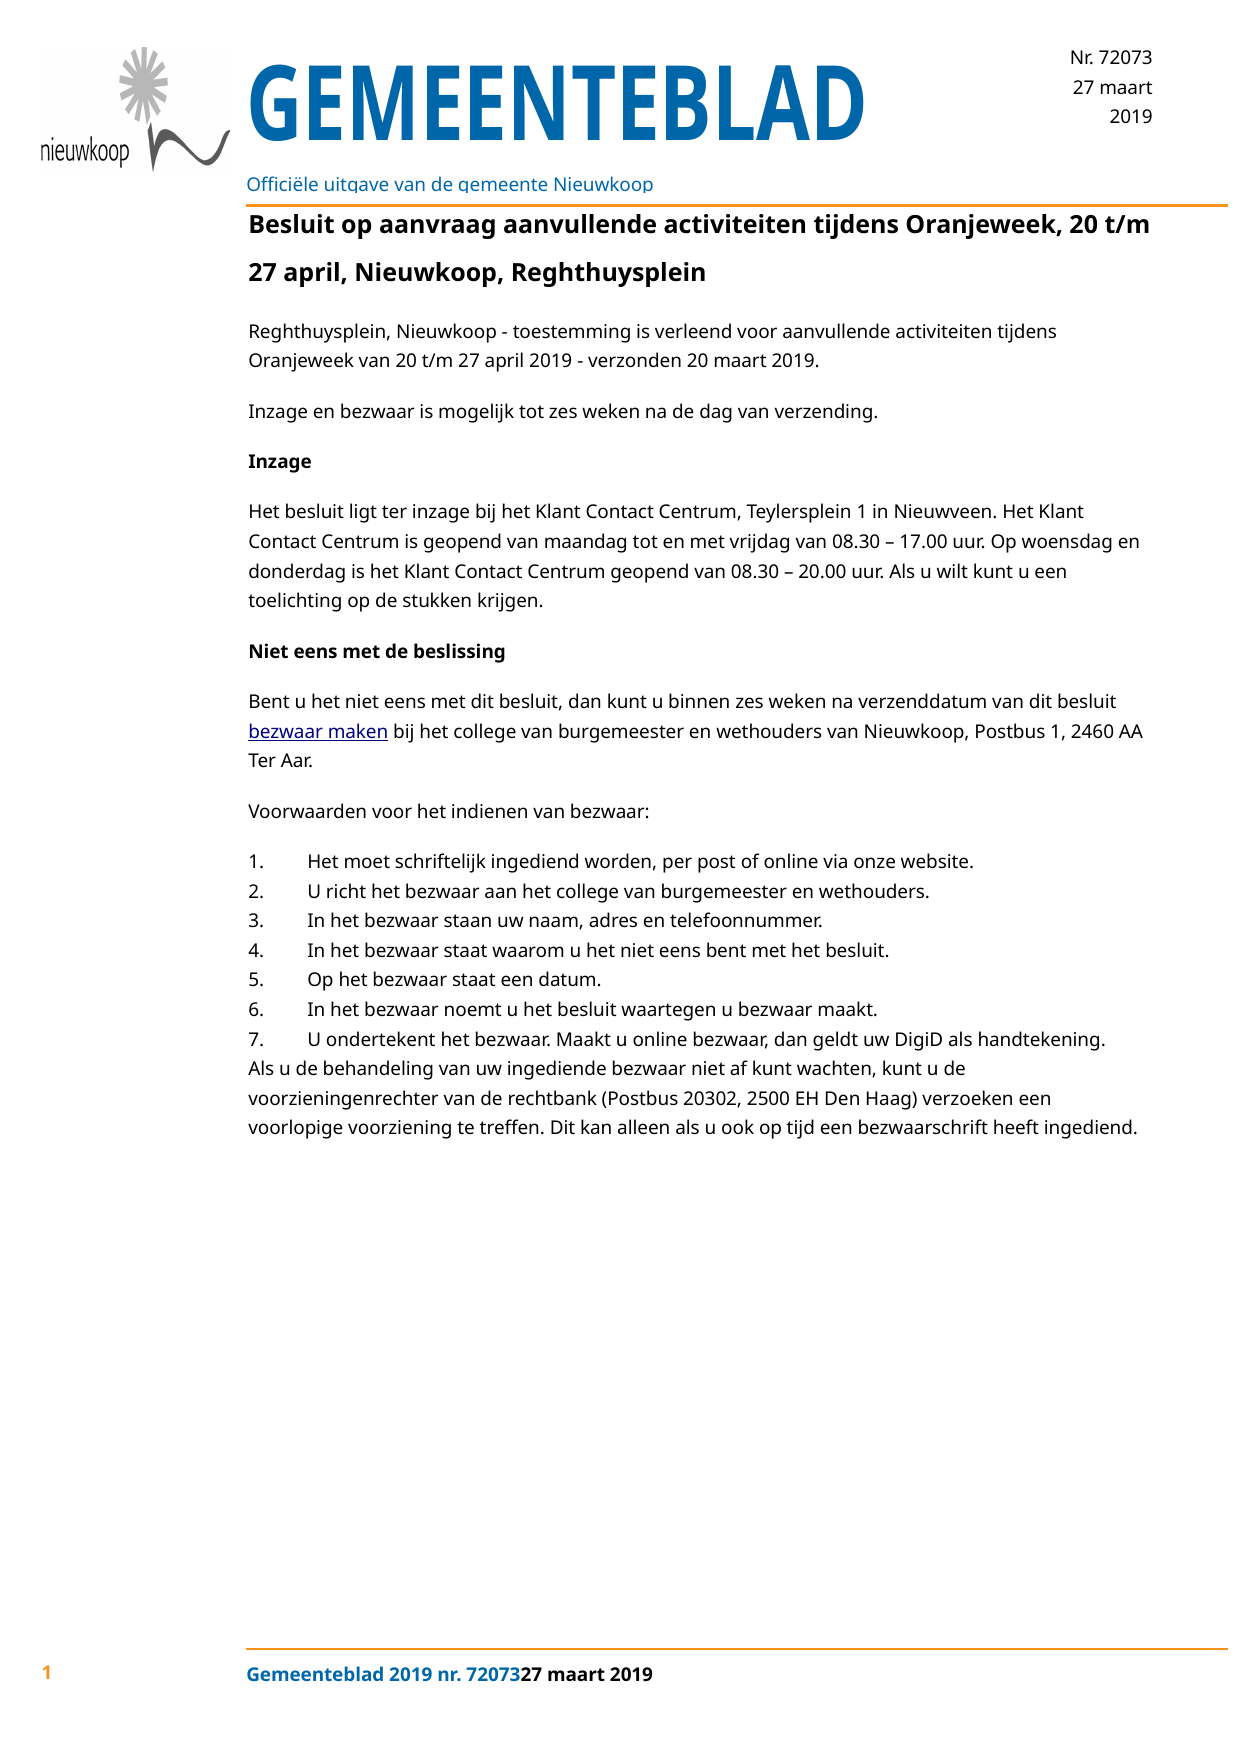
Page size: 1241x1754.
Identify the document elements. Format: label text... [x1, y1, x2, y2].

list U richt het bezwaar aan het college van burgemeester en wethouders. [248, 878, 1152, 904]
list Op het bezwaar staat een datum. [248, 967, 1152, 992]
text Inzage en bezwaar is mogelijk tot zes weken na de dag van verzending. [248, 398, 1152, 424]
text Bent u het niet eens met dit besluit, dan kunt u binnen zes weken na verzenddatum van dit besluit bezwaar maken bij het college van burgemeester en wethouders van Nieuwkoop, Postbus 1, 2460 AA Ter Aar. [248, 688, 1152, 773]
text Als u de behandeling van uw ingediende bezwaar niet af kunt wachten, kunt u de voorzieningenrechter van de rechtbank (Postbus 20302, 2500 EH Den Haag) verzoeken een voorlopige voorziening te treffen. Dit kan alleen als u ook op tijd een bezwaarschrift heeft ingediend. [248, 1055, 1152, 1140]
text Niet eens met de beslissing [248, 638, 1152, 664]
picture [41, 47, 231, 172]
text Het besluit ligt ter inzage bij het Klant Contact Centrum, Teylersplein 1 in Nieuwveen. Het Klant Contact Centrum is geopend van maandag tot en met vrijdag van 08.30 – 17.00 uur. Op woensdag en donderdag is het Klant Contact Centrum geopend van 08.30 – 20.00 uur. Als u wilt kunt u een toelichting op de stukken krijgen. [248, 499, 1152, 613]
list In het bezwaar noemt u het besluit waartegen u bezwaar maakt. [248, 996, 1152, 1022]
text Besluit op aanvraag aanvullende activiteiten tijdens Oranjeweek, 20 t/m 27 april, Nieuwkoop, Reghthuysplein [248, 207, 1152, 288]
list U ondertekent het bezwaar. Maakt u online bezwaar, dan geldt uw DigiD als handtekening. [248, 1026, 1152, 1052]
text Voorwaarden voor het indienen van bezwaar: [248, 798, 1152, 824]
list In het bezwaar staan uw naam, adres en telefoonnummer. [248, 907, 1152, 933]
list In het bezwaar staat waarom u het niet eens bent met het besluit. [248, 937, 1152, 963]
text Inzage [248, 448, 1152, 474]
text Reghthuysplein, Nieuwkoop - toestemming is verleend voor aanvullende activiteiten tijdens Oranjeweek van 20 t/m 27 april 2019 - verzonden 20 maart 2019. [248, 318, 1152, 373]
list Het moet schriftelijk ingediend worden, per post of online via onze website. [248, 848, 1152, 874]
